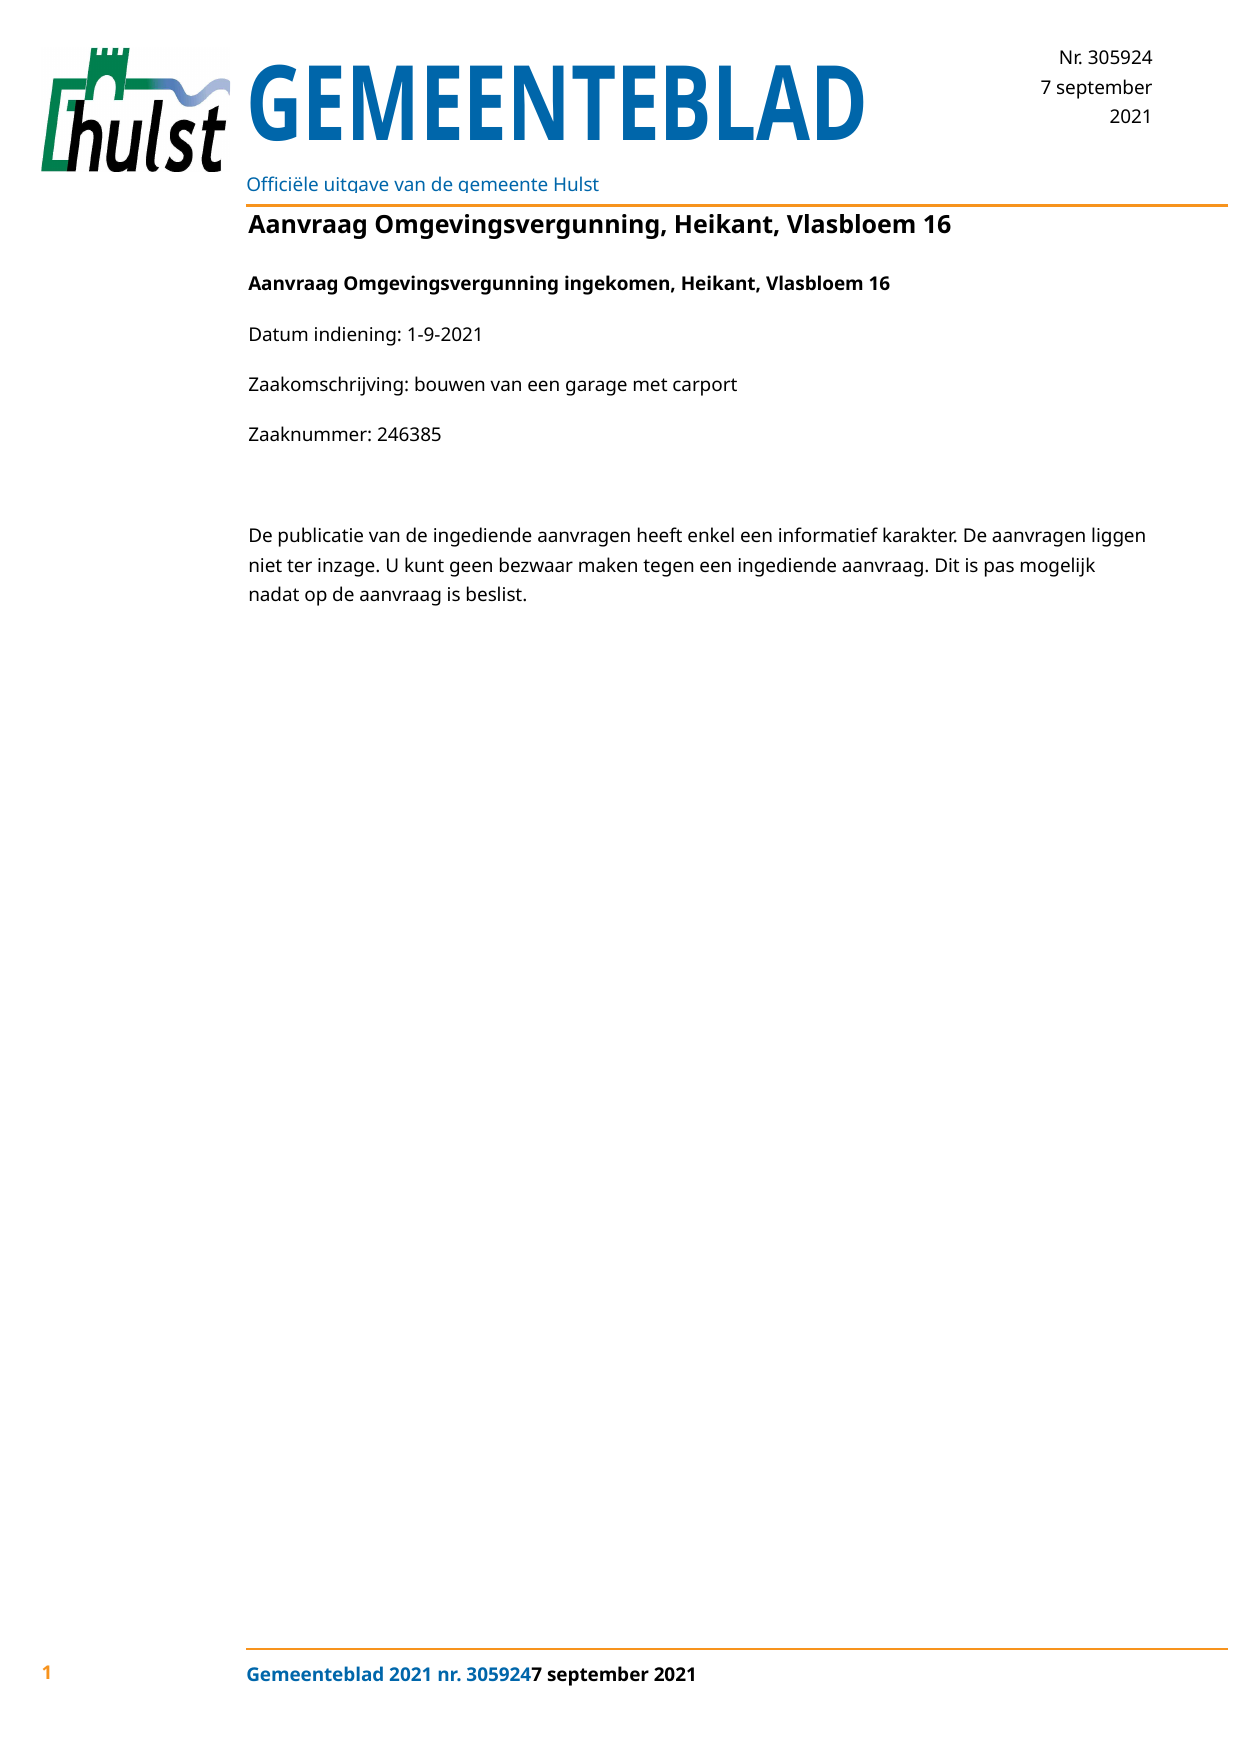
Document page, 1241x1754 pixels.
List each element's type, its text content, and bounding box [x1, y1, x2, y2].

text Zaaknummer: 246385 [248, 422, 1152, 447]
text Aanvraag Omgevingsvergunning, Heikant, Vlasbloem 16 [248, 207, 1152, 241]
text Datum indiening: 1-9-2021 [248, 321, 1152, 346]
picture [41, 47, 231, 172]
text Zaakomschrijving: bouwen van een garage met carport [248, 371, 1152, 397]
text De publicatie van de ingediende aanvragen heeft enkel een informatief karakter. De aanvragen liggen niet ter inzage. U kunt geen bezwaar maken tegen een ingediende aanvraag. Dit is pas mogelijk nadat op de aanvraag is beslist. [248, 522, 1152, 607]
text Aanvraag Omgevingsvergunning ingekomen, Heikant, Vlasbloem 16 [248, 270, 1152, 296]
